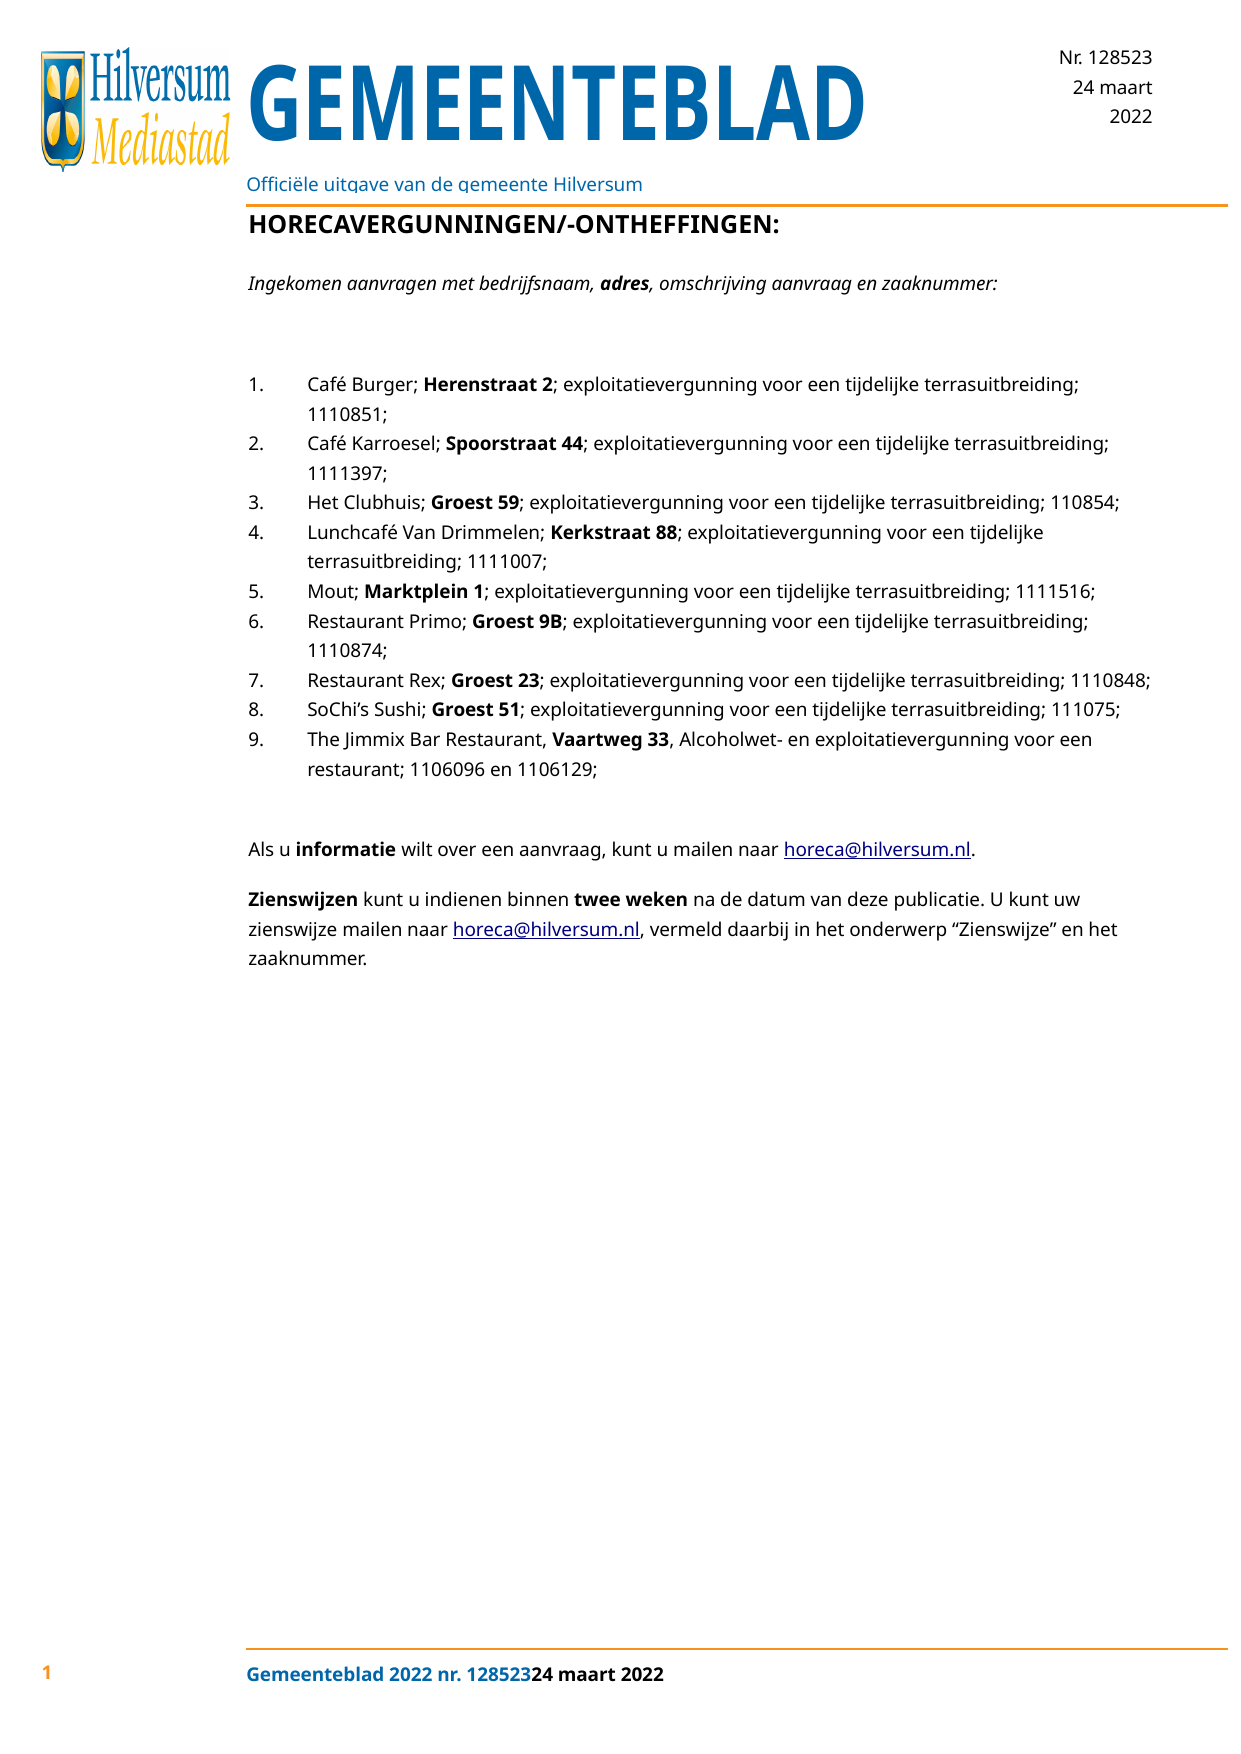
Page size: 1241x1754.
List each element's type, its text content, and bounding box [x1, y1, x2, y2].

list Café Burger; Herenstraat 2; exploitatievergunning voor een tijdelijke terrasuitbreiding; 1110851; [248, 371, 1152, 426]
list Lunchcafé Van Drimmelen; Kerkstraat 88; exploitatievergunning voor een tijdelijke terrasuitbreiding; 1111007; [248, 519, 1152, 574]
text Zienswijzen kunt u indienen binnen twee weken na de datum van deze publicatie. U kunt uw zienswijze mailen naar horeca@hilversum.nl, vermeld daarbij in het onderwerp “Zienswijze” en het zaaknummer. [248, 886, 1152, 971]
list Café Karroesel; Spoorstraat 44; exploitatievergunning voor een tijdelijke terrasuitbreiding; 1111397; [248, 430, 1152, 486]
list The Jimmix Bar Restaurant, Vaartweg 33, Alcoholwet- en exploitatievergunning voor een restaurant; 1106096 en 1106129; [248, 726, 1152, 781]
picture [41, 47, 231, 172]
list Restaurant Primo; Groest 9B; exploitatievergunning voor een tijdelijke terrasuitbreiding; 1110874; [248, 608, 1152, 663]
text Als u informatie wilt over een aanvraag, kunt u mailen naar horeca@hilversum.nl. [248, 836, 1152, 861]
list Het Clubhuis; Groest 59; exploitatievergunning voor een tijdelijke terrasuitbreiding; 110854; [248, 489, 1152, 515]
list Mout; Marktplein 1; exploitatievergunning voor een tijdelijke terrasuitbreiding; 1111516; [248, 578, 1152, 604]
text HORECAVERGUNNINGEN/-ONTHEFFINGEN: [248, 207, 1152, 241]
text Ingekomen aanvragen met bedrijfsnaam, adres, omschrijving aanvraag en zaaknummer: [248, 270, 1152, 296]
list Restaurant Rex; Groest 23; exploitatievergunning voor een tijdelijke terrasuitbreiding; 1110848; [248, 667, 1152, 693]
list SoChi’s Sushi; Groest 51; exploitatievergunning voor een tijdelijke terrasuitbreiding; 111075; [248, 697, 1152, 722]
